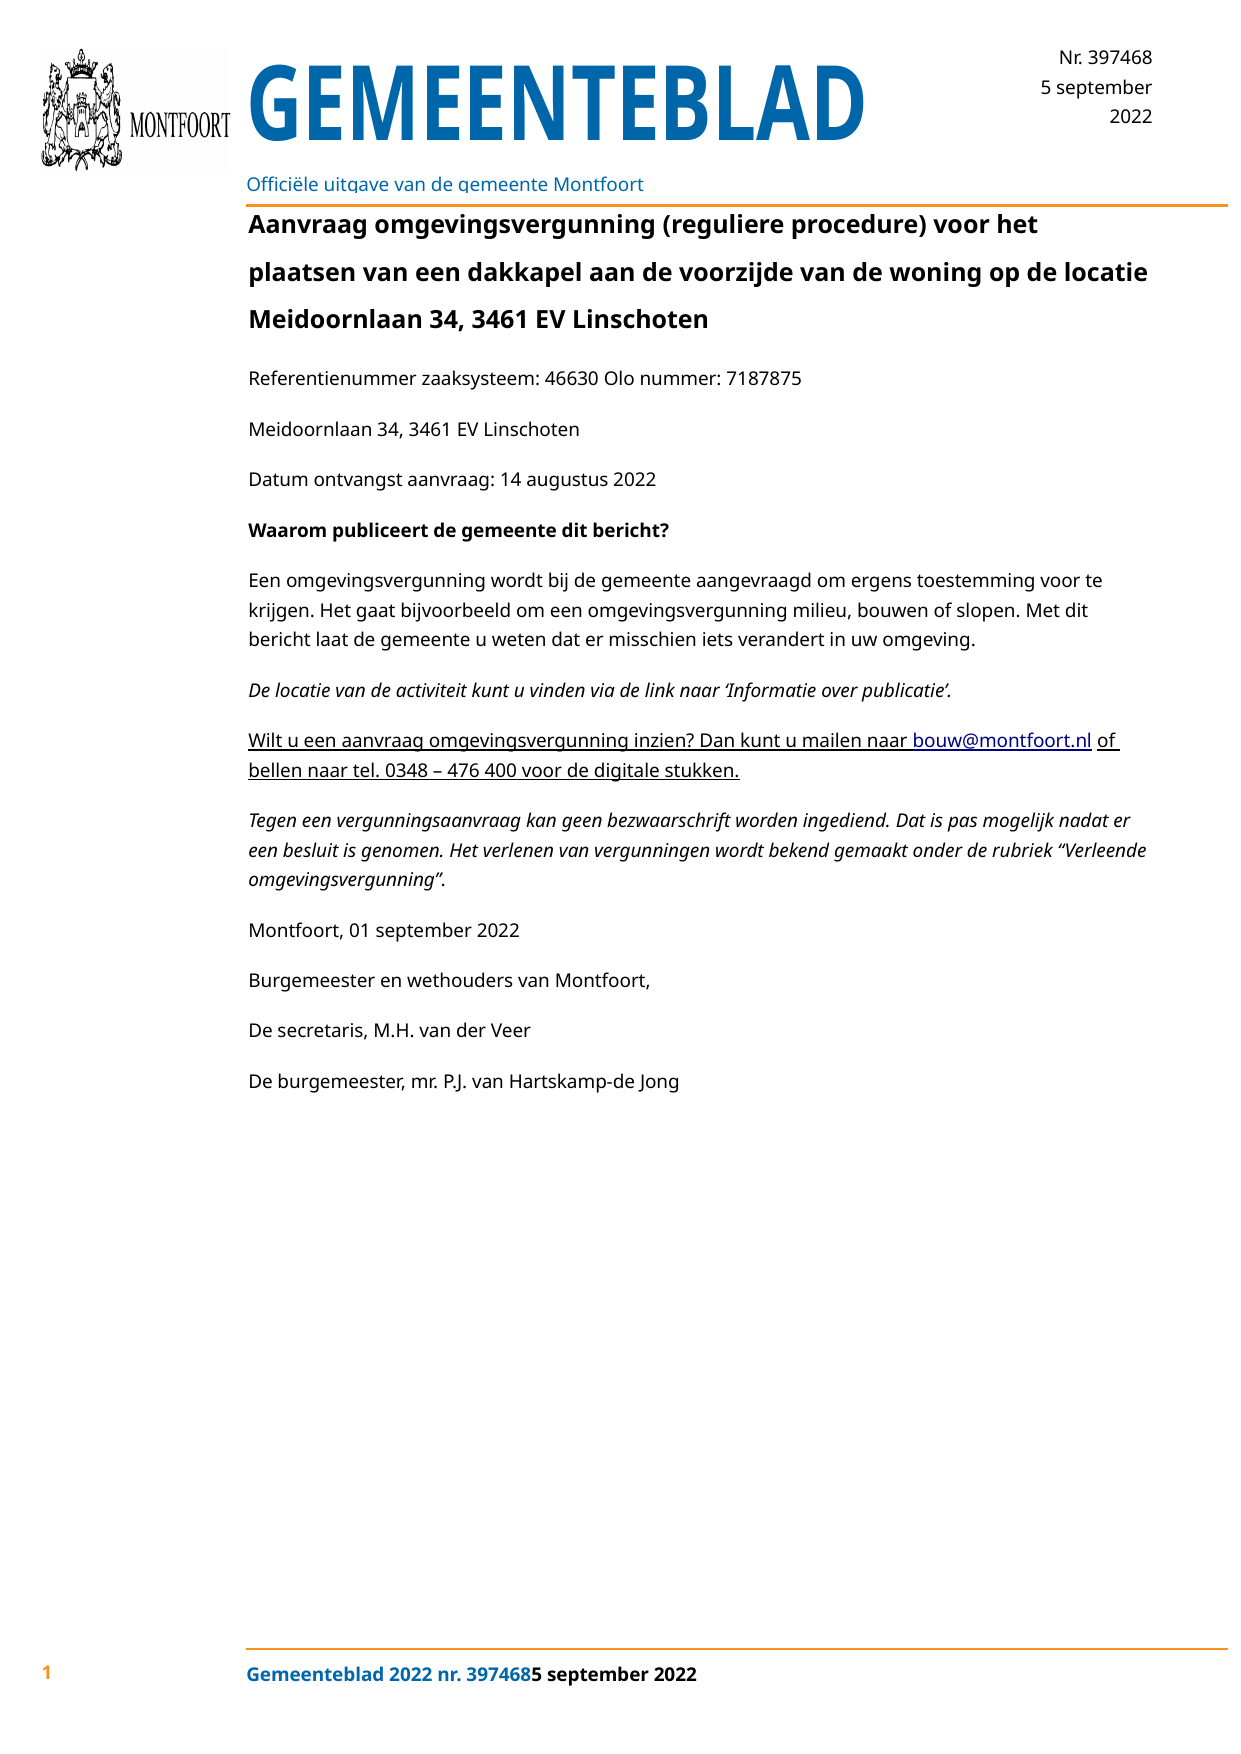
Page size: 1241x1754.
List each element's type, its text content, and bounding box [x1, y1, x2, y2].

text Referentienummer zaaksysteem: 46630 Olo nummer: 7187875 [248, 366, 1152, 391]
text Burgemeester en wethouders van Montfoort, [248, 967, 1152, 993]
text De secretaris, M.H. van der Veer [248, 1018, 1152, 1043]
text Datum ontvangst aanvraag: 14 augustus 2022 [248, 466, 1152, 492]
text Wilt u een aanvraag omgevingsvergunning inzien? Dan kunt u mailen naar bouw@montfoort.nl of bellen naar tel. 0348 – 476 400 voor de digitale stukken. [248, 727, 1152, 782]
text Waarom publiceert de gemeente dit bericht? [248, 517, 1152, 542]
text De burgemeester, mr. P.J. van Hartskamp-de Jong [248, 1068, 1152, 1094]
picture [41, 47, 231, 172]
text Een omgevingsvergunning wordt bij de gemeente aangevraagd om ergens toestemming voor te krijgen. Het gaat bijvoorbeeld om een omgevingsvergunning milieu, bouwen of slopen. Met dit bericht laat de gemeente u weten dat er misschien iets verandert in uw omgeving. [248, 567, 1152, 652]
text Tegen een vergunningsaanvraag kan geen bezwaarschrift worden ingediend. Dat is pas mogelijk nadat er een besluit is genomen. Het verlenen van vergunningen wordt bekend gemaakt onder de rubriek “Verleende omgevingsvergunning”. [248, 807, 1152, 892]
text De locatie van de activiteit kunt u vinden via de link naar ‘Informatie over publicatie’. [248, 677, 1152, 702]
text Aanvraag omgevingsvergunning (reguliere procedure) voor het plaatsen van een dakkapel aan de voorzijde van de woning op de locatie Meidoornlaan 34, 3461 EV Linschoten [248, 207, 1152, 336]
text Montfoort, 01 september 2022 [248, 917, 1152, 942]
text Meidoornlaan 34, 3461 EV Linschoten [248, 416, 1152, 442]
